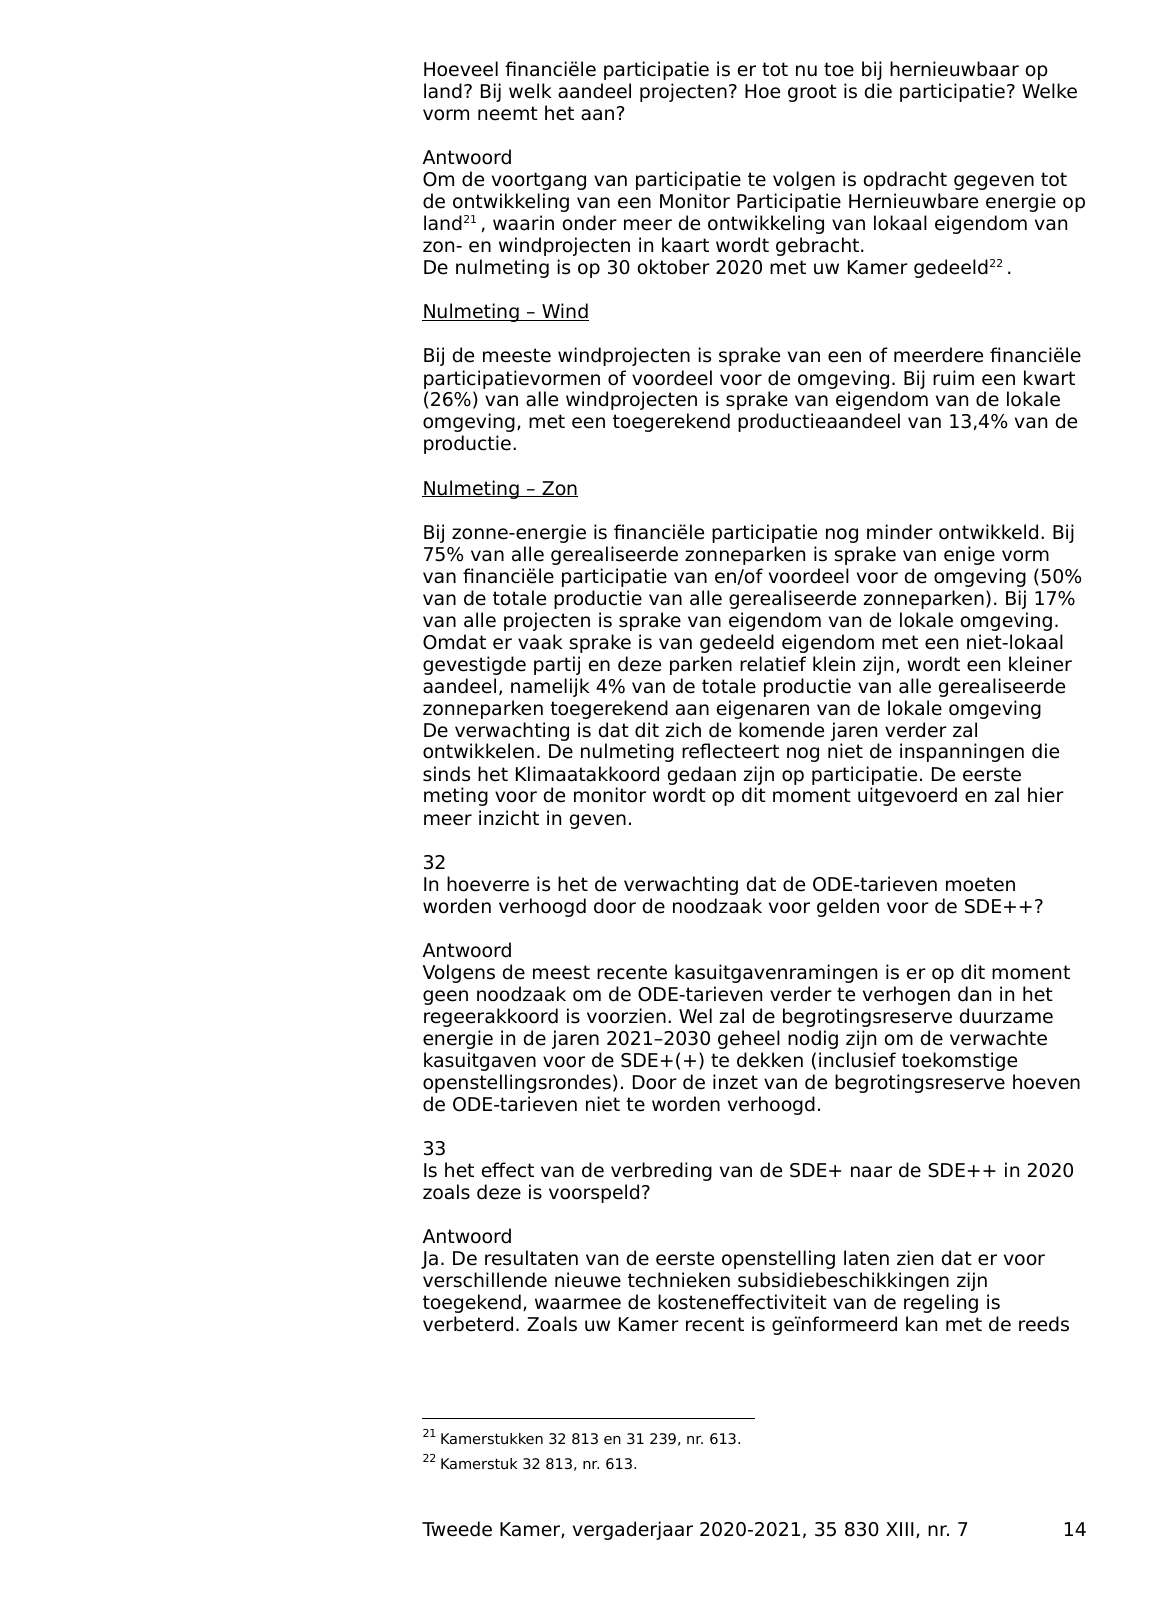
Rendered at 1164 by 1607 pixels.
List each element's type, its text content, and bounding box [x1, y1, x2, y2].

text Om de voortgang van participatie te volgen is opdracht gegeven tot de ontwikkeling van een Monitor Participatie Hernieuwbare energie op land, waarin onder meer de ontwikkeling van lokaal eigendom van zon- en windprojecten in kaart wordt gebracht. [422, 169, 1087, 257]
text Antwoord [422, 1226, 1087, 1248]
text Bij zonne-energie is financiële participatie nog minder ontwikkeld. Bij 75% van alle gerealiseerde zonneparken is sprake van enige vorm van financiële participatie van en/of voordeel voor de omgeving (50% van de totale productie van alle gerealiseerde zonneparken). Bij 17% van alle projecten is sprake van eigendom van de lokale omgeving. Omdat er vaak sprake is van gedeeld eigendom met een niet-lokaal gevestigde partij en deze parken relatief klein zijn, wordt een kleiner aandeel, namelijk 4% van de totale productie van alle gerealiseerde zonneparken toegerekend aan eigenaren van de lokale omgeving [422, 522, 1087, 719]
subtitle Nulmeting – Wind [422, 301, 1087, 323]
text 32 [422, 852, 1087, 873]
text Antwoord [422, 147, 1087, 169]
text Kamerstukken 32 813 en 31 239, nr. 613. [422, 1427, 1087, 1449]
text Bij de meeste windprojecten is sprake van een of meerdere financiële participatievormen of voordeel voor de omgeving. Bij ruim een kwart (26%) van alle windprojecten is sprake van eigendom van de lokale omgeving, met een toegerekend productieaandeel van 13,4% van de productie. [422, 345, 1087, 455]
subtitle Nulmeting – Zon [422, 477, 1087, 499]
text Kamerstuk 32 813, nr. 613. [422, 1452, 1087, 1474]
text Hoeveel financiële participatie is er tot nu toe bij hernieuwbaar op land? Bij welk aandeel projecten? Hoe groot is die participatie? Welke vorm neemt het aan? [422, 59, 1087, 125]
text Is het effect van de verbreding van de SDE+ naar de SDE++ in 2020 zoals deze is voorspeld? [422, 1160, 1087, 1204]
text Ja. De resultaten van de eerste openstelling laten zien dat er voor verschillende nieuwe technieken subsidiebeschikkingen zijn toegekend, waarmee de kosteneffectiviteit van de regeling is verbeterd. Zoals uw Kamer recent is geïnformeerd kan met de reeds [422, 1248, 1087, 1336]
text De nulmeting is op 30 oktober 2020 met uw Kamer gedeeld. [422, 257, 1087, 279]
text 33 [422, 1138, 1087, 1160]
text In hoeverre is het de verwachting dat de ODE-tarieven moeten worden verhoogd door de noodzaak voor gelden voor de SDE++? [422, 873, 1087, 917]
text Volgens de meest recente kasuitgavenramingen is er op dit moment geen noodzaak om de ODE-tarieven verder te verhogen dan in het regeerakkoord is voorzien. Wel zal de begrotingsreserve duurzame energie in de jaren 2021–2030 geheel nodig zijn om de verwachte kasuitgaven voor de SDE+(+) te dekken (inclusief toekomstige openstellingsrondes). Door de inzet van de begrotingsreserve hoeven de ODE-tarieven niet te worden verhoogd. [422, 962, 1087, 1116]
text Antwoord [422, 940, 1087, 962]
text De verwachting is dat dit zich de komende jaren verder zal ontwikkelen. De nulmeting reflecteert nog niet de inspanningen die sinds het Klimaatakkoord gedaan zijn op participatie. De eerste meting voor de monitor wordt op dit moment uitgevoerd en zal hier meer inzicht in geven. [422, 719, 1087, 829]
